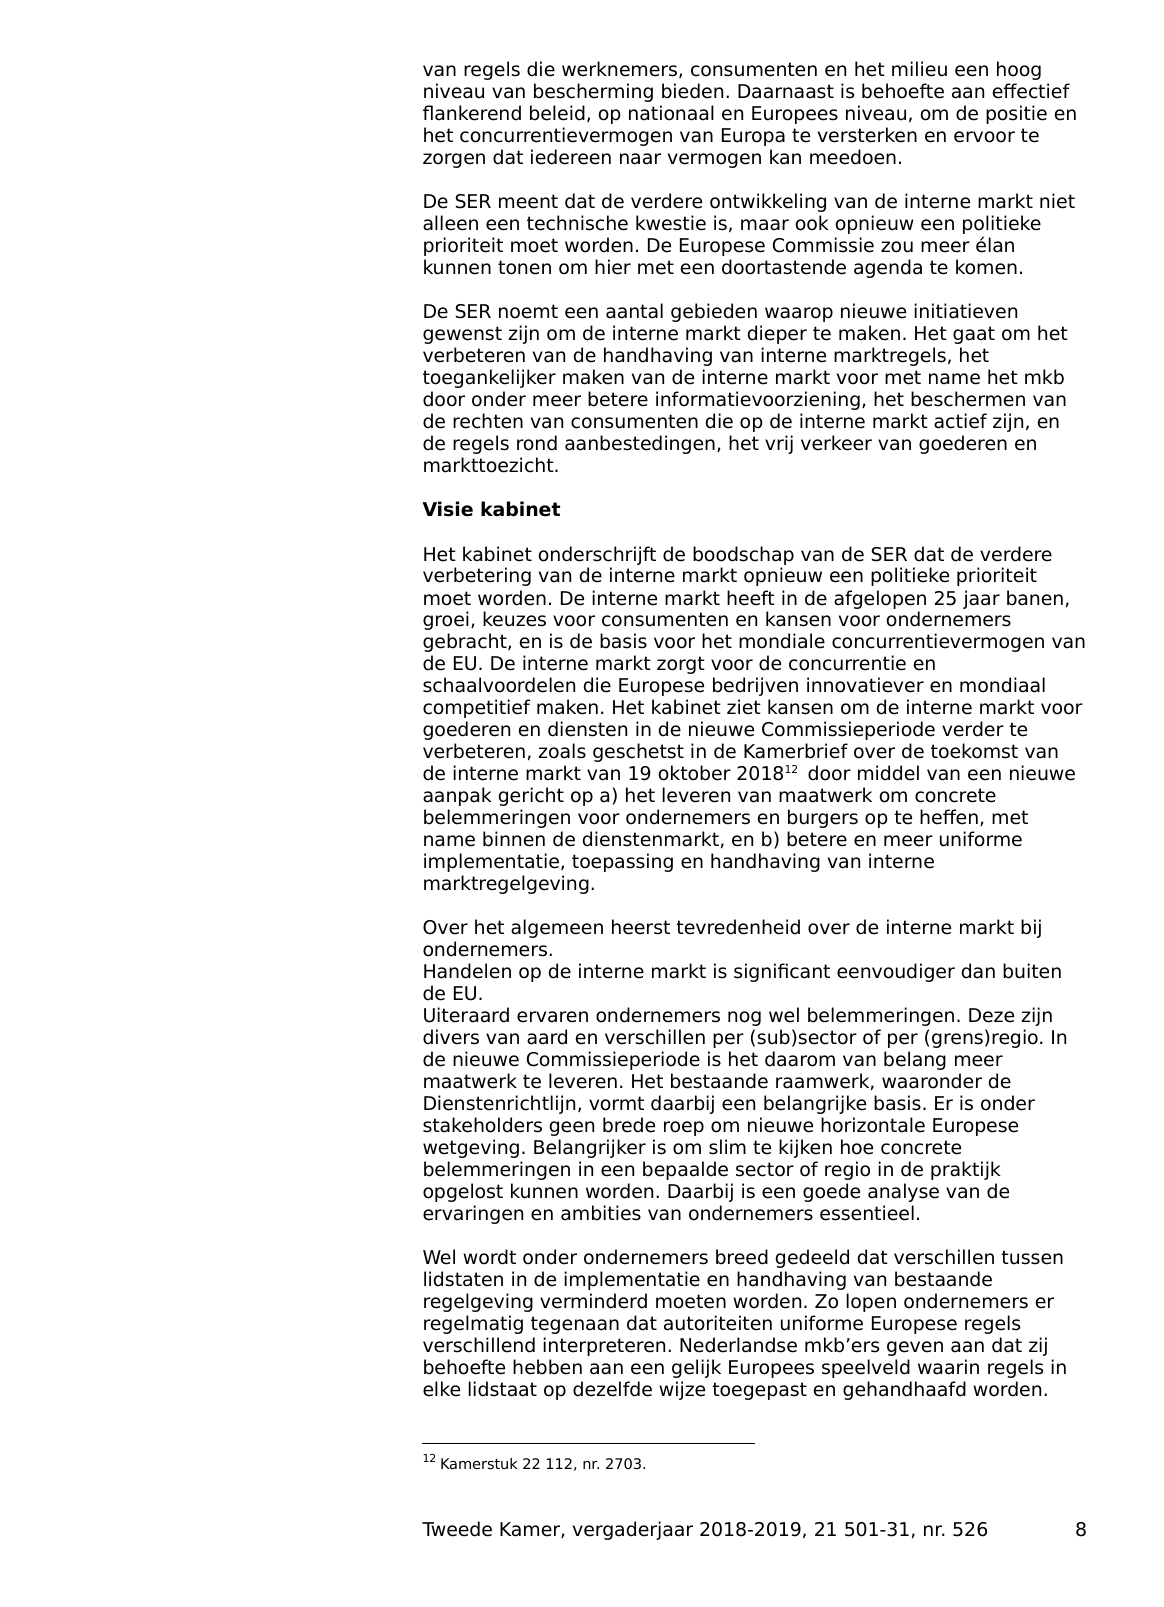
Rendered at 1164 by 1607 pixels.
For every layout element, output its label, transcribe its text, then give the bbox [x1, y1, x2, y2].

text Handelen op de interne markt is significant eenvoudiger dan buiten de EU. [422, 961, 1087, 1005]
text Wel wordt onder ondernemers breed gedeeld dat verschillen tussen lidstaten in de implementatie en handhaving van bestaande regelgeving verminderd moeten worden. Zo lopen ondernemers er regelmatig tegenaan dat autoriteiten uniforme Europese regels verschillend interpreteren. Nederlandse mkb’ers geven aan dat zij behoefte hebben aan een gelijk Europees speelveld waarin regels in elke lidstaat op dezelfde wijze toegepast en gehandhaafd worden. [422, 1247, 1087, 1401]
text Kamerstuk 22 112, nr. 2703. [422, 1452, 1087, 1474]
text van regels die werknemers, consumenten en het milieu een hoog niveau van bescherming bieden. Daarnaast is behoefte aan effectief flankerend beleid, op nationaal en Europees niveau, om de positie en het concurrentievermogen van Europa te versterken en ervoor te zorgen dat iedereen naar vermogen kan meedoen. [422, 59, 1087, 169]
text De SER noemt een aantal gebieden waarop nieuwe initiatieven gewenst zijn om de interne markt dieper te maken. Het gaat om het verbeteren van de handhaving van interne marktregels, het toegankelijker maken van de interne markt voor met name het mkb door onder meer betere informatievoorziening, het beschermen van de rechten van consumenten die op de interne markt actief zijn, en de regels rond aanbestedingen, het vrij verkeer van goederen en markttoezicht. [422, 301, 1087, 477]
text De SER meent dat de verdere ontwikkeling van de interne markt niet alleen een technische kwestie is, maar ook opnieuw een politieke prioriteit moet worden. De Europese Commissie zou meer élan kunnen tonen om hier met een doortastende agenda te komen. [422, 191, 1087, 279]
subtitle Visie kabinet [422, 499, 1087, 521]
text Over het algemeen heerst tevredenheid over de interne markt bij ondernemers. [422, 917, 1087, 961]
text Uiteraard ervaren ondernemers nog wel belemmeringen. Deze zijn divers van aard en verschillen per (sub)sector of per (grens)regio. In de nieuwe Commissieperiode is het daarom van belang meer maatwerk te leveren. Het bestaande raamwerk, waaronder de Dienstenrichtlijn, vormt daarbij een belangrijke basis. Er is onder stakeholders geen brede roep om nieuwe horizontale Europese wetgeving. Belangrijker is om slim te kijken hoe concrete belemmeringen in een bepaalde sector of regio in de praktijk opgelost kunnen worden. Daarbij is een goede analyse van de ervaringen en ambities van ondernemers essentieel. [422, 1005, 1087, 1225]
text Het kabinet onderschrijft de boodschap van de SER dat de verdere verbetering van de interne markt opnieuw een politieke prioriteit moet worden. De interne markt heeft in de afgelopen 25 jaar banen, groei, keuzes voor consumenten en kansen voor ondernemers gebracht, en is de basis voor het mondiale concurrentievermogen van de EU. De interne markt zorgt voor de concurrentie en schaalvoordelen die Europese bedrijven innovatiever en mondiaal competitief maken. Het kabinet ziet kansen om de interne markt voor goederen en diensten in de nieuwe Commissieperiode verder te verbeteren, zoals geschetst in de Kamerbrief over de toekomst van de interne markt van 19 oktober 2018 door middel van een nieuwe aanpak gericht op a) het leveren van maatwerk om concrete belemmeringen voor ondernemers en burgers op te heffen, met name binnen de dienstenmarkt, en b) betere en meer uniforme implementatie, toepassing en handhaving van interne marktregelgeving. [422, 543, 1087, 895]
